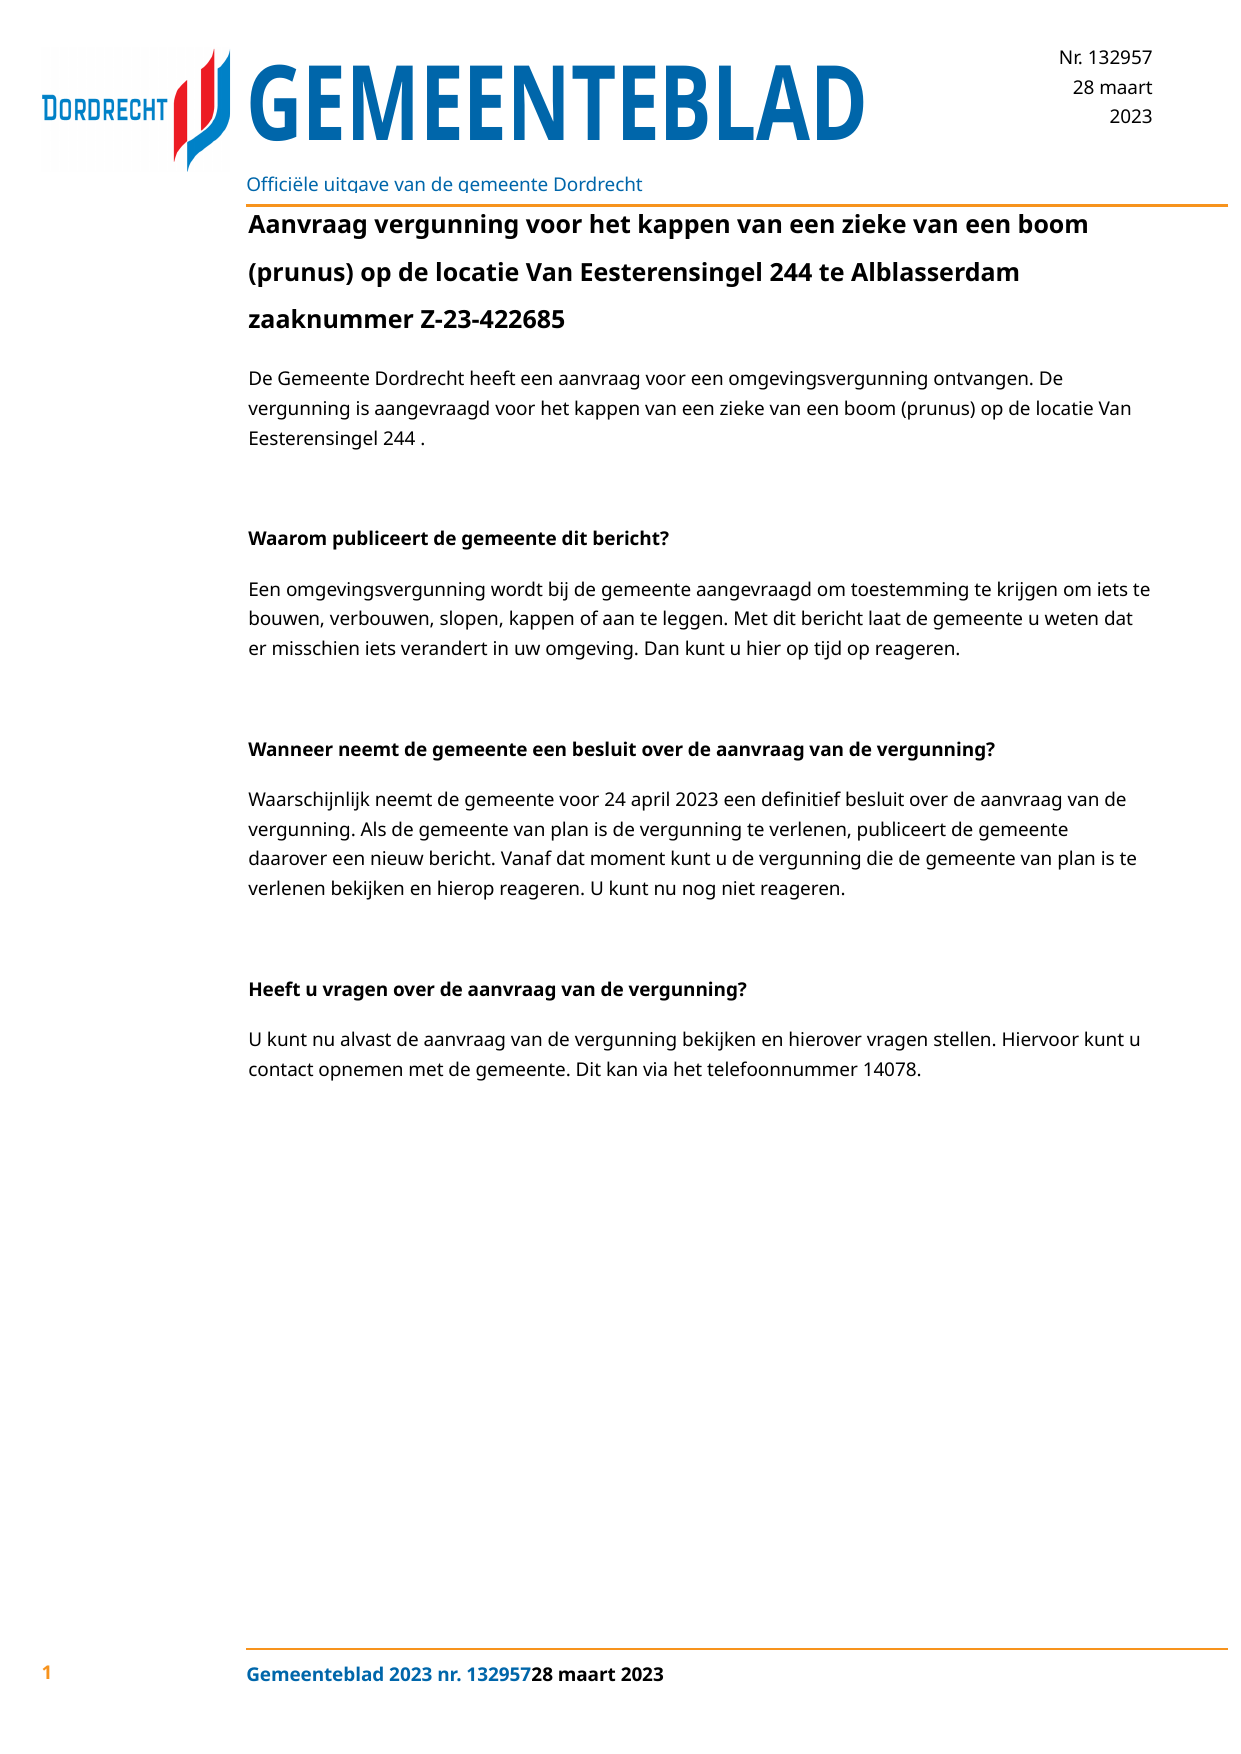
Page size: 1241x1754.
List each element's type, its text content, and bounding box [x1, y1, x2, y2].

picture [41, 47, 231, 172]
text De Gemeente Dordrecht heeft een aanvraag voor een omgevingsvergunning ontvangen. De vergunning is aangevraagd voor het kappen van een zieke van een boom (prunus) op de locatie Van Eesterensingel 244 . [248, 366, 1152, 450]
text Wanneer neemt de gemeente een besluit over de aanvraag van de vergunning? [248, 736, 1152, 762]
text U kunt nu alvast de aanvraag van de vergunning bekijken en hierover vragen stellen. Hiervoor kunt u contact opnemen met de gemeente. Dit kan via het telefoonnummer 14078. [248, 1026, 1152, 1082]
text Heeft u vragen over de aanvraag van de vergunning? [248, 976, 1152, 1002]
text Waarom publiceert de gemeente dit bericht? [248, 526, 1152, 551]
text Waarschijnlijk neemt de gemeente voor 24 april 2023 een definitief besluit over de aanvraag van de vergunning. Als de gemeente van plan is de vergunning te verlenen, publiceert de gemeente daarover een nieuw bericht. Vanaf dat moment kunt u de vergunning die de gemeente van plan is te verlenen bekijken en hierop reageren. U kunt nu nog niet reageren. [248, 786, 1152, 901]
text Aanvraag vergunning voor het kappen van een zieke van een boom (prunus) op de locatie Van Eesterensingel 244 te Alblasserdam zaaknummer Z-23-422685 [248, 207, 1152, 336]
text Een omgevingsvergunning wordt bij de gemeente aangevraagd om toestemming te krijgen om iets te bouwen, verbouwen, slopen, kappen of aan te leggen. Met dit bericht laat de gemeente u weten dat er misschien iets verandert in uw omgeving. Dan kunt u hier op tijd op reageren. [248, 576, 1152, 661]
